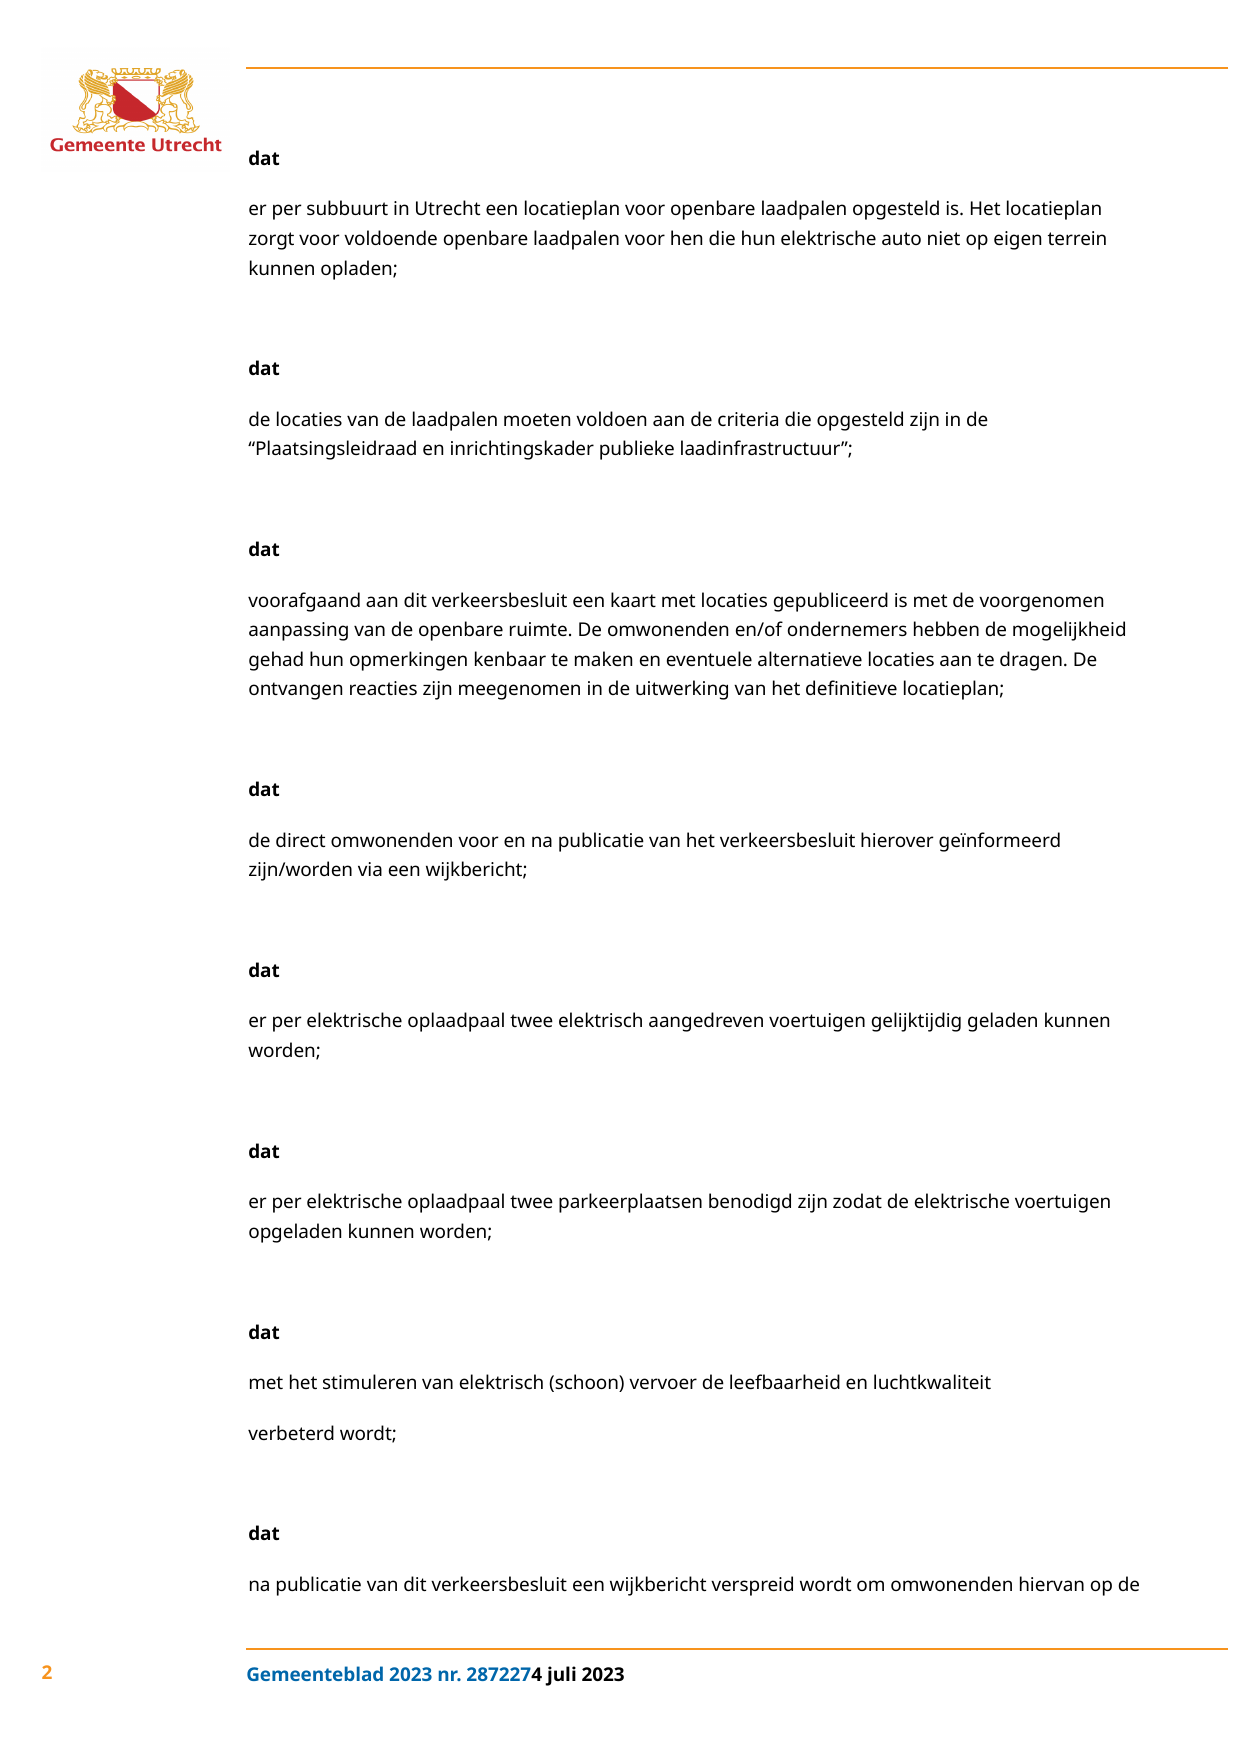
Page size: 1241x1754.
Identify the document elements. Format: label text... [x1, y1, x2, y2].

text dat [248, 957, 1152, 983]
text er per elektrische oplaadpaal twee parkeerplaatsen benodigd zijn zodat de elektrische voertuigen opgeladen kunnen worden; [248, 1188, 1152, 1244]
text dat [248, 1319, 1152, 1345]
text er per elektrische oplaadpaal twee elektrisch aangedreven voertuigen gelijktijdig geladen kunnen worden; [248, 1008, 1152, 1063]
text dat [248, 1521, 1152, 1546]
text dat [248, 776, 1152, 802]
text na publicatie van dit verkeersbesluit een wijkbericht verspreid wordt om omwonenden hiervan op de [248, 1571, 1152, 1597]
text verbeterd wordt; [248, 1420, 1152, 1446]
picture [41, 47, 231, 172]
text de direct omwonenden voor en na publicatie van het verkeersbesluit hierover geïnformeerd zijn/worden via een wijkbericht; [248, 827, 1152, 882]
text de locaties van de laadpalen moeten voldoen aan de criteria die opgesteld zijn in de “Plaatsingsleidraad en inrichtingskader publieke laadinfrastructuur”; [248, 406, 1152, 461]
text dat [248, 145, 1152, 171]
text dat [248, 536, 1152, 562]
text er per subbuurt in Utrecht een locatieplan voor openbare laadpalen opgesteld is. Het locatieplan zorgt voor voldoende openbare laadpalen voor hen die hun elektrische auto niet op eigen terrein kunnen opladen; [248, 196, 1152, 281]
text met het stimuleren van elektrisch (schoon) vervoer de leefbaarheid en luchtkwaliteit [248, 1369, 1152, 1395]
text dat [248, 1138, 1152, 1164]
text dat [248, 356, 1152, 381]
text voorafgaand aan dit verkeersbesluit een kaart met locaties gepubliceerd is met de voorgenomen aanpassing van de openbare ruimte. De omwonenden en/of ondernemers hebben de mogelijkheid gehad hun opmerkingen kenbaar te maken en eventuele alternatieve locaties aan te dragen. De ontvangen reacties zijn meegenomen in de uitwerking van het definitieve locatieplan; [248, 587, 1152, 701]
